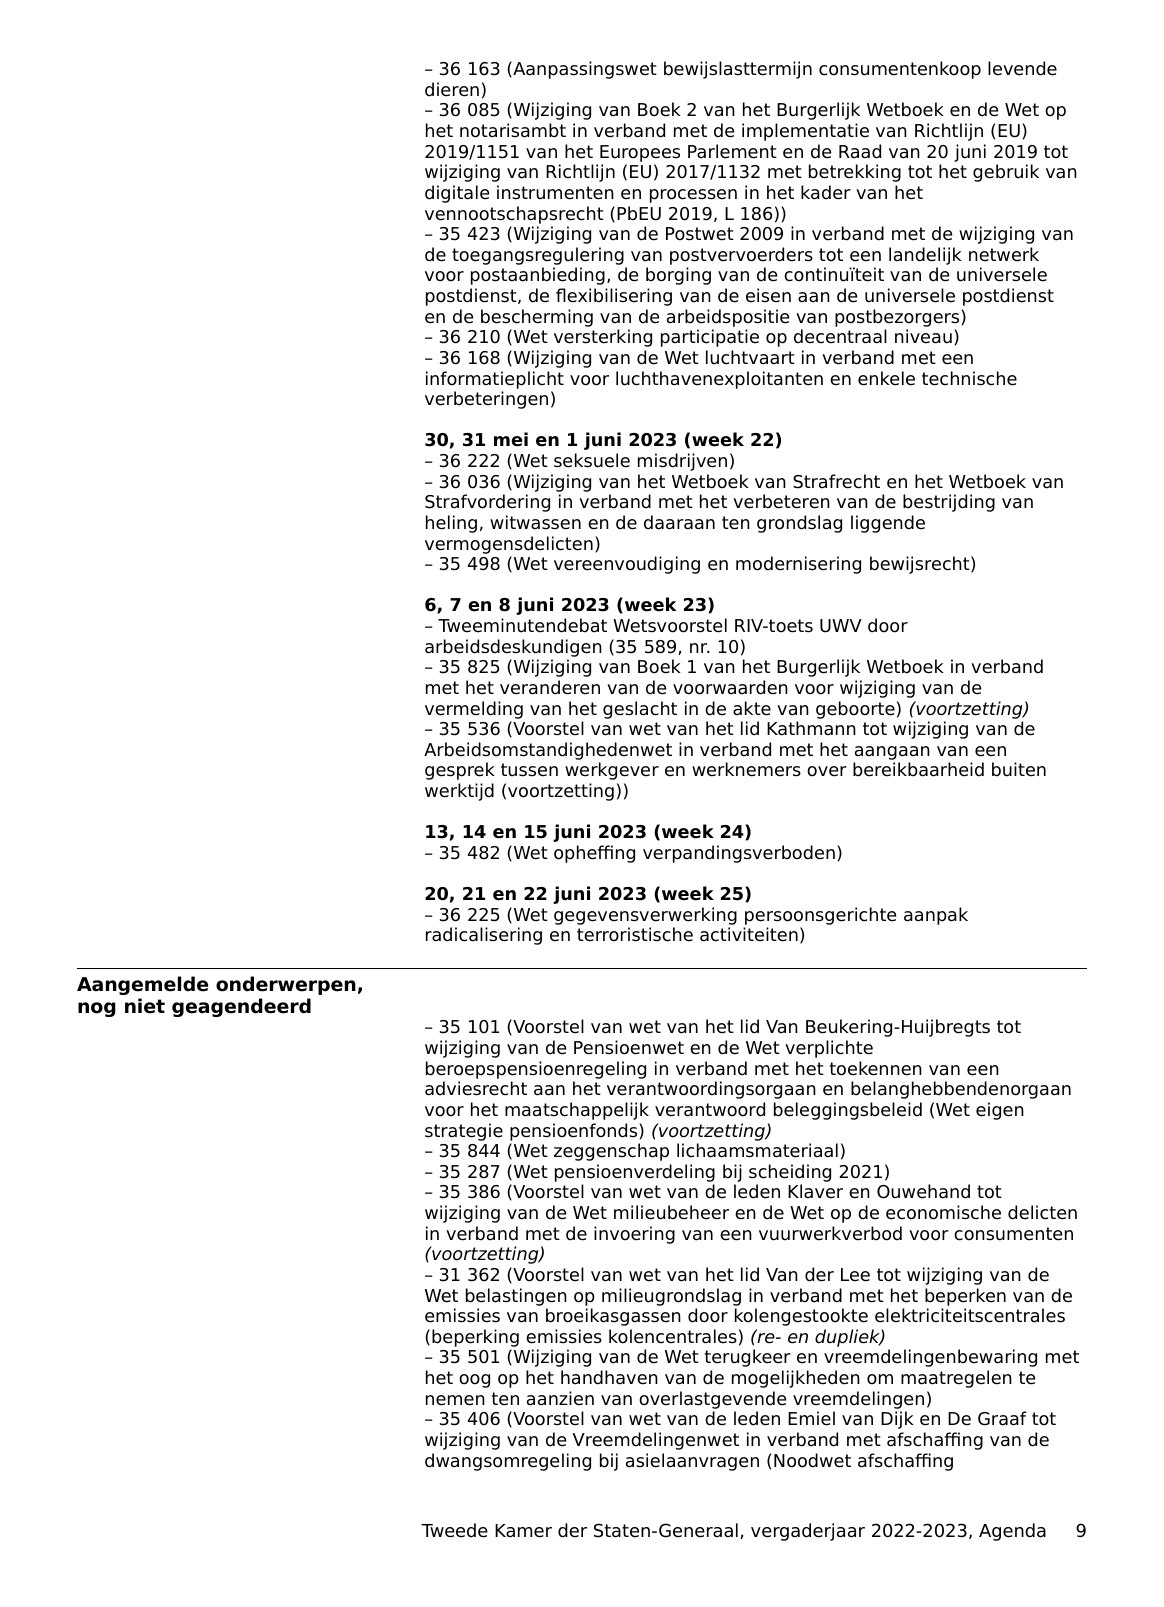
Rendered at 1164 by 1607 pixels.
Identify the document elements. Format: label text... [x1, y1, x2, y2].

table_cell [401, 1183, 418, 1265]
table_cell [77, 100, 401, 224]
table_cell [418, 575, 1087, 595]
table_cell [77, 327, 401, 348]
table_cell [77, 224, 401, 327]
table_cell [77, 884, 401, 905]
table_cell [418, 410, 1087, 430]
table_cell [401, 822, 418, 843]
table_cell [77, 451, 401, 472]
table_cell [401, 575, 418, 595]
table_cell [77, 657, 401, 719]
table_cell 13, 14 en 15 juni 2023 (week 24) [418, 822, 1087, 843]
table_cell [401, 719, 418, 802]
table_cell [77, 719, 401, 802]
table_cell [77, 616, 401, 657]
table_cell – 36 222 (Wet seksuele misdrijven) [418, 451, 1087, 472]
table_cell – 35 386 (Voorstel van wet van de leden Klaver en Ouwehand tot wijziging van de Wet milieubeheer en de Wet op de economische delicten in verband met de invoering van een vuurwerkverbod voor consumenten (voortzetting) [418, 1183, 1087, 1265]
table_cell [77, 1018, 401, 1141]
table_cell – 35 501 (Wijziging van de Wet terugkeer en vreemdelingenbewaring met het oog op het handhaven van de mogelijkheden om maatregelen te nemen ten aanzien van overlastgevende vreemdelingen) [418, 1348, 1087, 1409]
table_cell [401, 595, 418, 616]
table_cell [401, 905, 418, 946]
table_cell 20, 21 en 22 juni 2023 (week 25) [418, 884, 1087, 905]
table_cell [401, 1141, 418, 1162]
table_cell [77, 575, 401, 595]
table_cell [77, 1162, 401, 1182]
table_cell [77, 1141, 401, 1162]
table_cell [77, 430, 401, 451]
table_cell [401, 451, 418, 472]
table_cell – 36 085 (Wijziging van Boek 2 van het Burgerlijk Wetboek en de Wet op het notarisambt in verband met de implementatie van Richtlijn (EU) 2019/1151 van het Europees Parlement en de Raad van 20 juni 2019 tot wijziging van Richtlijn (EU) 2017/1132 met betrekking tot het gebruik van digitale instrumenten en processen in het kader van het vennootschapsrecht (PbEU 2019, L 186)) [418, 100, 1087, 224]
table_cell [401, 472, 418, 554]
table_cell [401, 1265, 418, 1347]
table_cell [77, 802, 401, 822]
table_cell [77, 843, 401, 863]
table_cell [77, 905, 401, 946]
table_cell [77, 410, 401, 430]
table_cell – 35 482 (Wet opheffing verpandingsverboden) [418, 843, 1087, 863]
table_cell [401, 884, 418, 905]
table_cell – 36 036 (Wijziging van het Wetboek van Strafrecht en het Wetboek van Strafvordering in verband met het verbeteren van de bestrijding van heling, witwassen en de daaraan ten grondslag liggende vermogensdelicten) [418, 472, 1087, 554]
table_cell [77, 1409, 401, 1471]
table_cell [77, 864, 401, 884]
table_header [401, 969, 418, 1017]
table_cell [401, 59, 418, 100]
table_cell [401, 1018, 418, 1141]
table_cell – 35 825 (Wijziging van Boek 1 van het Burgerlijk Wetboek in verband met het veranderen van de voorwaarden voor wijziging van de vermelding van het geslacht in de akte van geboorte) (voortzetting) [418, 657, 1087, 719]
table_cell [401, 100, 418, 224]
table_cell [418, 864, 1087, 884]
table_cell [401, 864, 418, 884]
table_cell [401, 348, 418, 410]
table_cell [77, 1265, 401, 1347]
table_cell [77, 1348, 401, 1409]
table_cell – 35 406 (Voorstel van wet van de leden Emiel van Dijk en De Graaf tot wijziging van de Vreemdelingenwet in verband met afschaffing van de dwangsomregeling bij asielaanvragen (Noodwet afschaffing [418, 1409, 1087, 1471]
table_cell – 36 225 (Wet gegevensverwerking persoonsgerichte aanpak radicalisering en terroristische activiteiten) [418, 905, 1087, 946]
table_cell 6, 7 en 8 juni 2023 (week 23) [418, 595, 1087, 616]
table_cell [401, 327, 418, 348]
table_cell – 36 163 (Aanpassingswet bewijslasttermijn consumentenkoop levende dieren) [418, 59, 1087, 100]
table_cell [401, 657, 418, 719]
table_cell – 35 498 (Wet vereenvoudiging en modernisering bewijsrecht) [418, 554, 1087, 575]
table_cell [418, 802, 1087, 822]
table_cell [77, 1183, 401, 1265]
table_header [418, 969, 1087, 1017]
table_cell – 35 536 (Voorstel van wet van het lid Kathmann tot wijziging van de Arbeidsomstandighedenwet in verband met het aangaan van een gesprek tussen werkgever en werknemers over bereikbaarheid buiten werktijd (voortzetting)) [418, 719, 1087, 802]
table_cell [401, 802, 418, 822]
table_cell 30, 31 mei en 1 juni 2023 (week 22) [418, 430, 1087, 451]
table_cell – 36 168 (Wijziging van de Wet luchtvaart in verband met een informatieplicht voor luchthavenexploitanten en enkele technische verbeteringen) [418, 348, 1087, 410]
table_cell [401, 1162, 418, 1182]
table_cell [401, 843, 418, 863]
table_cell [401, 224, 418, 327]
table_cell [401, 1409, 418, 1471]
table_cell [401, 430, 418, 451]
table_header Aangemelde onderwerpen, nog niet geagendeerd [77, 969, 401, 1017]
table_cell [77, 348, 401, 410]
table_cell – 35 844 (Wet zeggenschap lichaamsmateriaal) [418, 1141, 1087, 1162]
table_cell [401, 554, 418, 575]
table_cell [77, 822, 401, 843]
table_cell [77, 595, 401, 616]
table_cell – 35 423 (Wijziging van de Postwet 2009 in verband met de wijziging van de toegangsregulering van postvervoerders tot een landelijk netwerk voor postaanbieding, de borging van de continuïteit van de universele postdienst, de flexibilisering van de eisen aan de universele postdienst en de bescherming van de arbeidspositie van postbezorgers) [418, 224, 1087, 327]
table_cell [401, 1348, 418, 1409]
table_cell [401, 616, 418, 657]
table_cell – 31 362 (Voorstel van wet van het lid Van der Lee tot wijziging van de Wet belastingen op milieugrondslag in verband met het beperken van de emissies van broeikasgassen door kolengestookte elektriciteitscentrales (beperking emissies kolencentrales) (re- en dupliek) [418, 1265, 1087, 1347]
table_cell – 36 210 (Wet versterking participatie op decentraal niveau) [418, 327, 1087, 348]
table_cell – 35 101 (Voorstel van wet van het lid Van Beukering-Huijbregts tot wijziging van de Pensioenwet en de Wet verplichte beroepspensioenregeling in verband met het toekennen van een adviesrecht aan het verantwoordingsorgaan en belanghebbendenorgaan voor het maatschappelijk verantwoord beleggingsbeleid (Wet eigen strategie pensioenfonds) (voortzetting) [418, 1018, 1087, 1141]
table_cell – 35 287 (Wet pensioenverdeling bij scheiding 2021) [418, 1162, 1087, 1182]
table_cell [77, 472, 401, 554]
table_cell [77, 59, 401, 100]
table_cell [77, 554, 401, 575]
table_cell – Tweeminutendebat Wetsvoorstel RIV-toets UWV door arbeidsdeskundigen (35 589, nr. 10) [418, 616, 1087, 657]
table_cell [401, 410, 418, 430]
